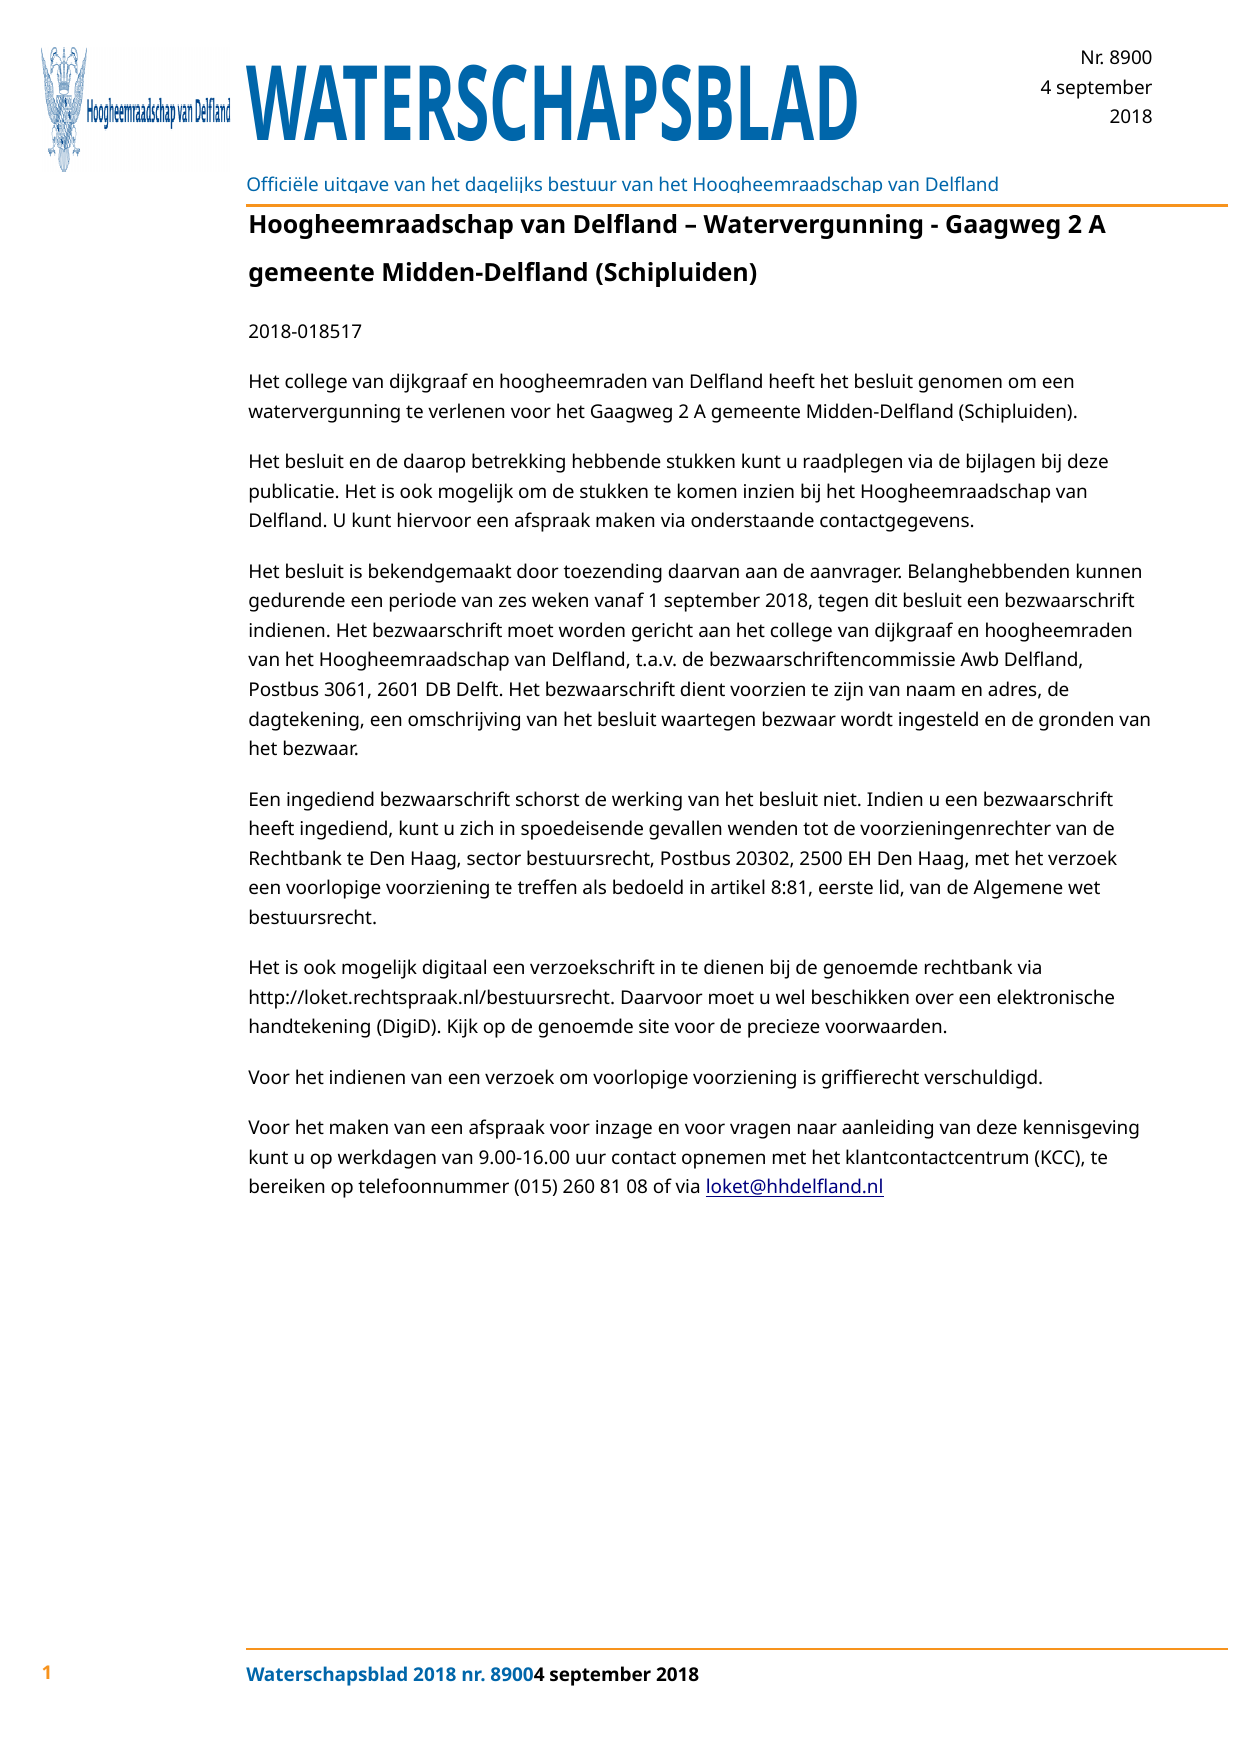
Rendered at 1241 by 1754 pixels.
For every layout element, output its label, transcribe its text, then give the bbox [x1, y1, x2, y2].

text 2018-018517 [248, 318, 1152, 344]
picture [41, 47, 231, 172]
text Het college van dijkgraaf en hoogheemraden van Delfland heeft het besluit genomen om een watervergunning te verlenen voor het Gaagweg 2 A gemeente Midden-Delfland (Schipluiden). [248, 368, 1152, 424]
text Het besluit en de daarop betrekking hebbende stukken kunt u raadplegen via de bijlagen bij deze publicatie. Het is ook mogelijk om de stukken te komen inzien bij het Hoogheemraadschap van Delfland. U kunt hiervoor een afspraak maken via onderstaande contactgegevens. [248, 448, 1152, 533]
text Het besluit is bekendgemaakt door toezending daarvan aan de aanvrager. Belanghebbenden kunnen gedurende een periode van zes weken vanaf 1 september 2018, tegen dit besluit een bezwaarschrift indienen. Het bezwaarschrift moet worden gericht aan het college van dijkgraaf en hoogheemraden van het Hoogheemraadschap van Delfland, t.a.v. de bezwaarschriftencommissie Awb Delfland, Postbus 3061, 2601 DB Delft. Het bezwaarschrift dient voorzien te zijn van naam en adres, de dagtekening, een omschrijving van het besluit waartegen bezwaar wordt ingesteld en de gronden van het bezwaar. [248, 558, 1152, 761]
text Het is ook mogelijk digitaal een verzoekschrift in te dienen bij de genoemde rechtbank via http://loket.rechtspraak.nl/bestuursrecht. Daarvoor moet u wel beschikken over een elektronische handtekening (DigiD). Kijk op de genoemde site voor de precieze voorwaarden. [248, 954, 1152, 1039]
text Een ingediend bezwaarschrift schorst de werking van het besluit niet. Indien u een bezwaarschrift heeft ingediend, kunt u zich in spoedeisende gevallen wenden tot de voorzieningenrechter van de Rechtbank te Den Haag, sector bestuursrecht, Postbus 20302, 2500 EH Den Haag, met het verzoek een voorlopige voorziening te treffen als bedoeld in artikel 8:81, eerste lid, van de Algemene wet bestuursrecht. [248, 786, 1152, 930]
text Hoogheemraadschap van Delfland – Watervergunning - Gaagweg 2 A gemeente Midden-Delfland (Schipluiden) [248, 207, 1152, 288]
text Voor het indienen van een verzoek om voorlopige voorziening is griffierecht verschuldigd. [248, 1064, 1152, 1090]
text Voor het maken van een afspraak voor inzage en voor vragen naar aanleiding van deze kennisgeving kunt u op werkdagen van 9.00-16.00 uur contact opnemen met het klantcontactcentrum (KCC), te bereiken op telefoonnummer (015) 260 81 08 of via loket@hhdelfland.nl [248, 1114, 1152, 1199]
